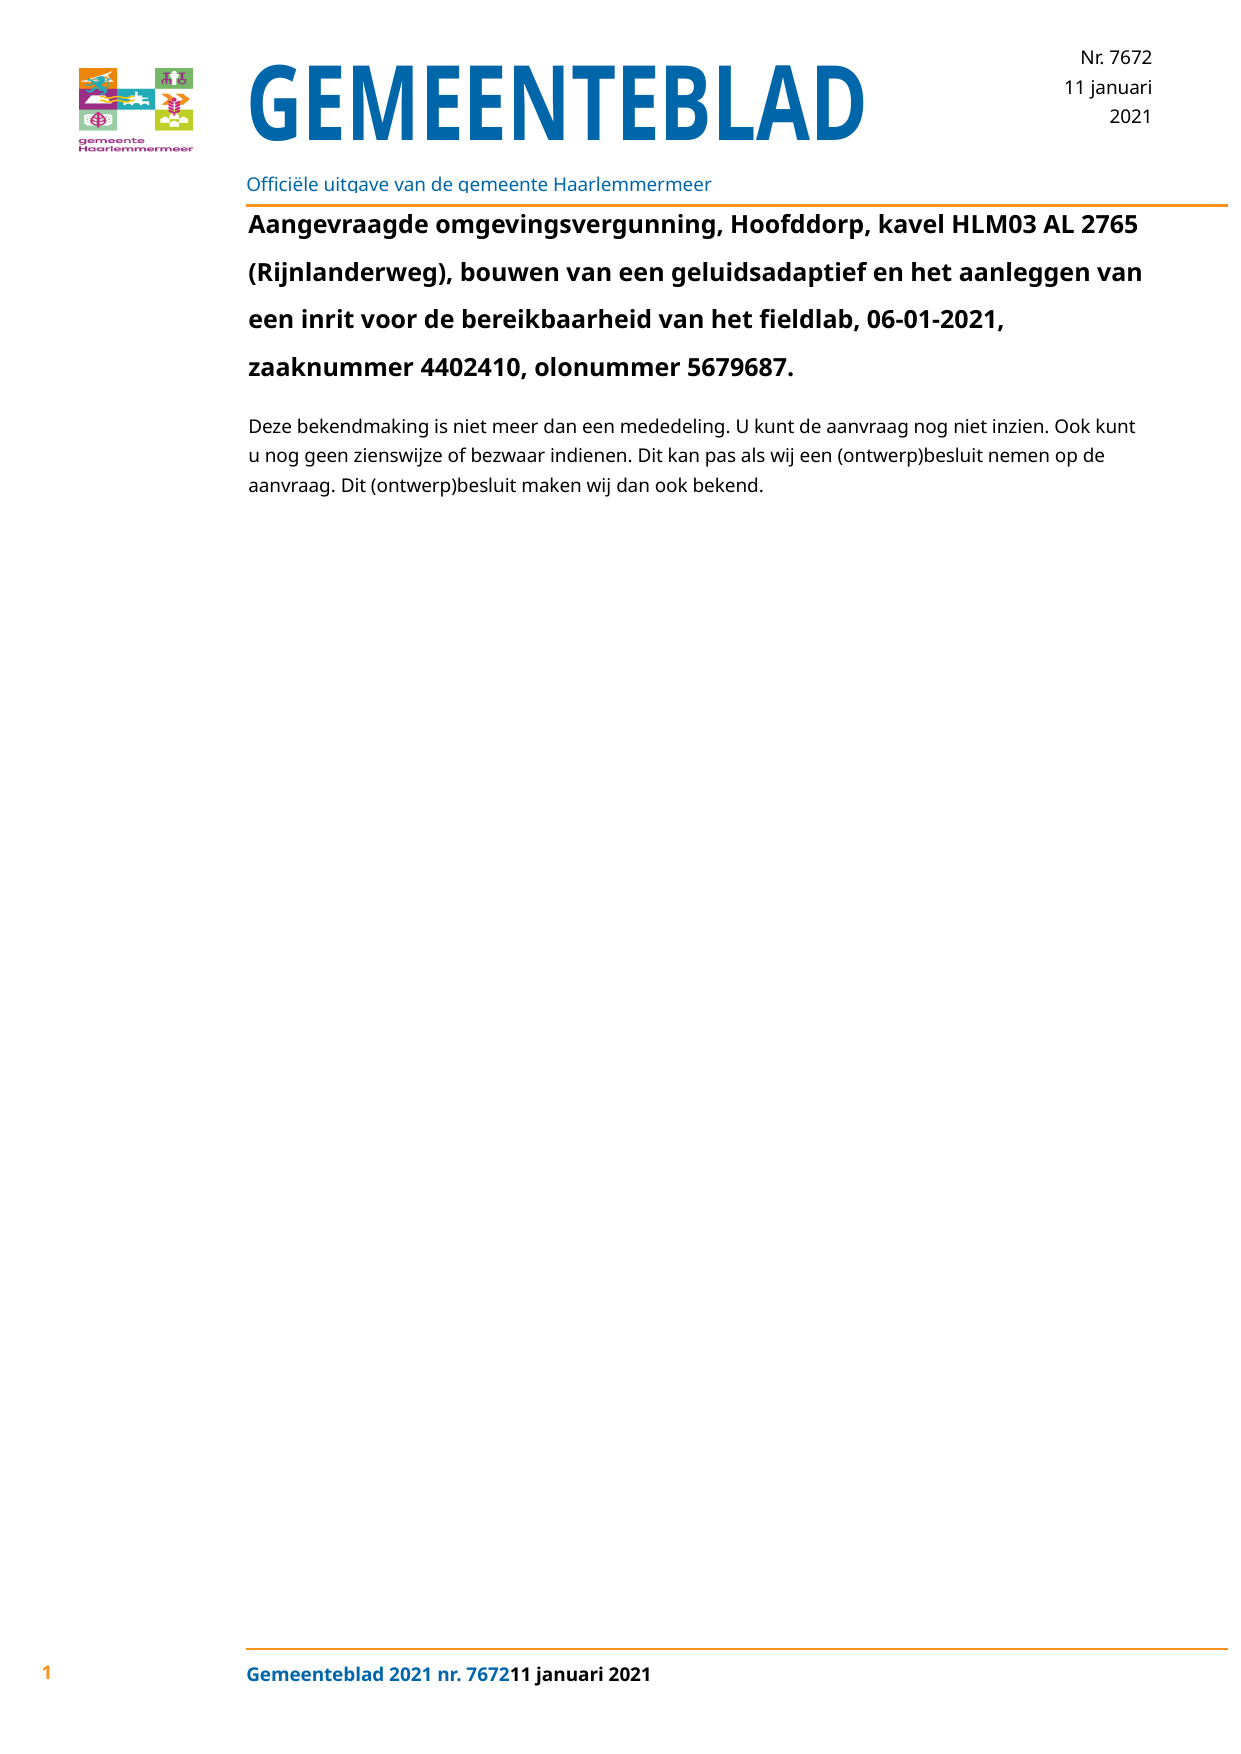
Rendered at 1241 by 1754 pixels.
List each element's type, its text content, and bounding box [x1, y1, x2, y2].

text Deze bekendmaking is niet meer dan een mededeling. U kunt de aanvraag nog niet inzien. Ook kunt u nog geen zienswijze of bezwaar indienen. Dit kan pas als wij een (ontwerp)besluit nemen op de aanvraag. Dit (ontwerp)besluit maken wij dan ook bekend. [248, 413, 1152, 498]
picture [41, 47, 231, 172]
text Aangevraagde omgevingsvergunning, Hoofddorp, kavel HLM03 AL 2765 (Rijnlanderweg), bouwen van een geluidsadaptief en het aanleggen van een inrit voor de bereikbaarheid van het fieldlab, 06-01-2021, zaaknummer 4402410, olonummer 5679687. [248, 207, 1152, 384]
